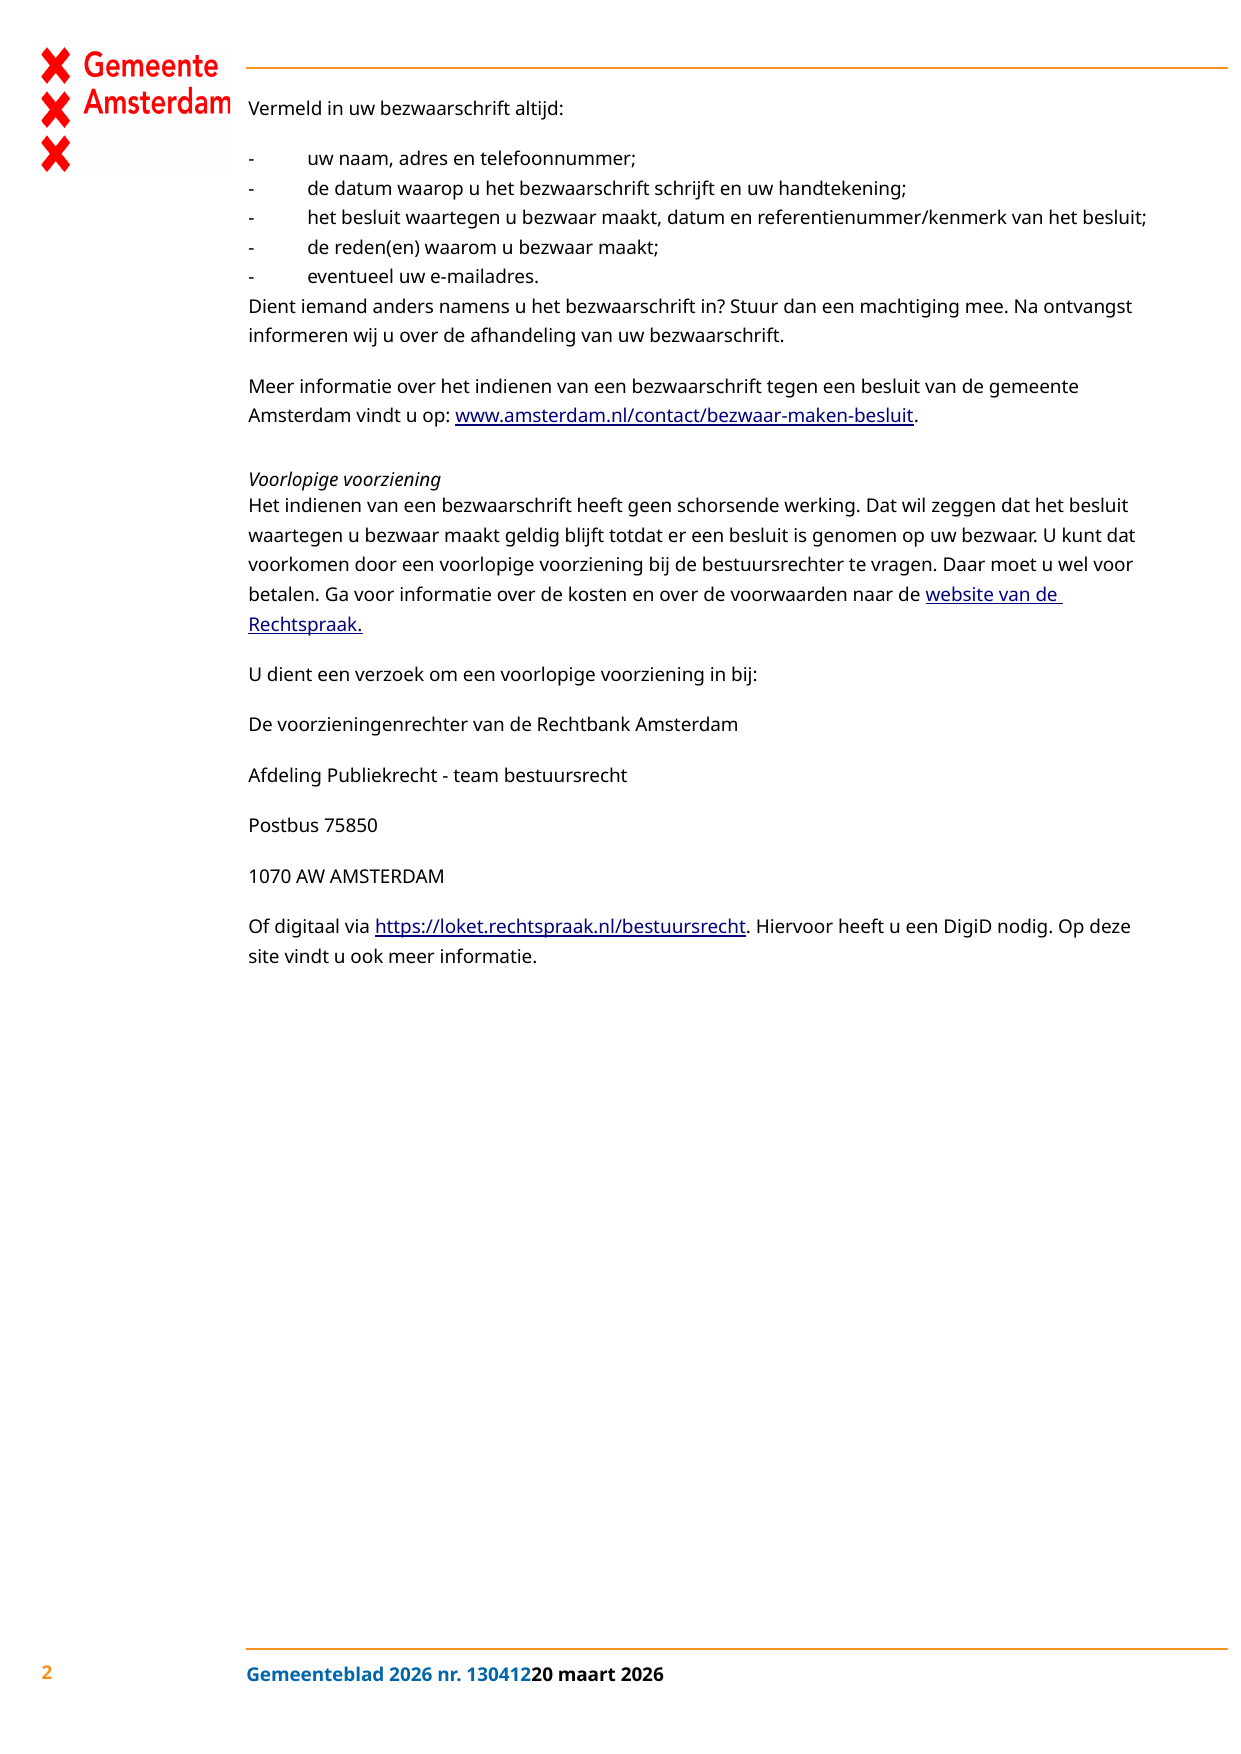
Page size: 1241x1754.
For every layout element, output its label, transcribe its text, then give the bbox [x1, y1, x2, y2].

list het besluit waartegen u bezwaar maakt, datum en referentienummer/kenmerk van het besluit; [248, 204, 1152, 230]
text Vermeld in uw bezwaarschrift altijd: [248, 95, 1152, 121]
text Dient iemand anders namens u het bezwaarschrift in? Stuur dan een machtiging mee. Na ontvangst informeren wij u over de afhandeling van uw bezwaarschrift. [248, 293, 1152, 348]
list uw naam, adres en telefoonnummer; [248, 145, 1152, 171]
text U dient een verzoek om een voorlopige voorziening in bij: [248, 661, 1152, 687]
text Afdeling Publiekrecht - team bestuursrecht [248, 762, 1152, 788]
text Postbus 75850 [248, 812, 1152, 838]
text Het indienen van een bezwaarschrift heeft geen schorsende werking. Dat wil zeggen dat het besluit waartegen u bezwaar maakt geldig blijft totdat er een besluit is genomen op uw bezwaar. U kunt dat voorkomen door een voorlopige voorziening bij de bestuursrechter te vragen. Daar moet u wel voor betalen. Ga voor informatie over de kosten en over de voorwaarden naar de website van de Rechtspraak. [248, 492, 1152, 636]
text Meer informatie over het indienen van een bezwaarschrift tegen een besluit van de gemeente Amsterdam vindt u op: www.amsterdam.nl/contact/bezwaar-maken-besluit. [248, 373, 1152, 428]
text 1070 AW AMSTERDAM [248, 863, 1152, 888]
list eventueel uw e-mailadres. [248, 263, 1152, 289]
text De voorzieningenrechter van de Rechtbank Amsterdam [248, 712, 1152, 737]
text Of digitaal via https://loket.rechtspraak.nl/bestuursrecht. Hiervoor heeft u een DigiD nodig. Op deze site vindt u ook meer informatie. [248, 913, 1152, 968]
list de reden(en) waarom u bezwaar maakt; [248, 234, 1152, 260]
text Voorlopige voorziening [248, 467, 1152, 492]
picture [41, 47, 231, 172]
list de datum waarop u het bezwaarschrift schrijft en uw handtekening; [248, 175, 1152, 201]
